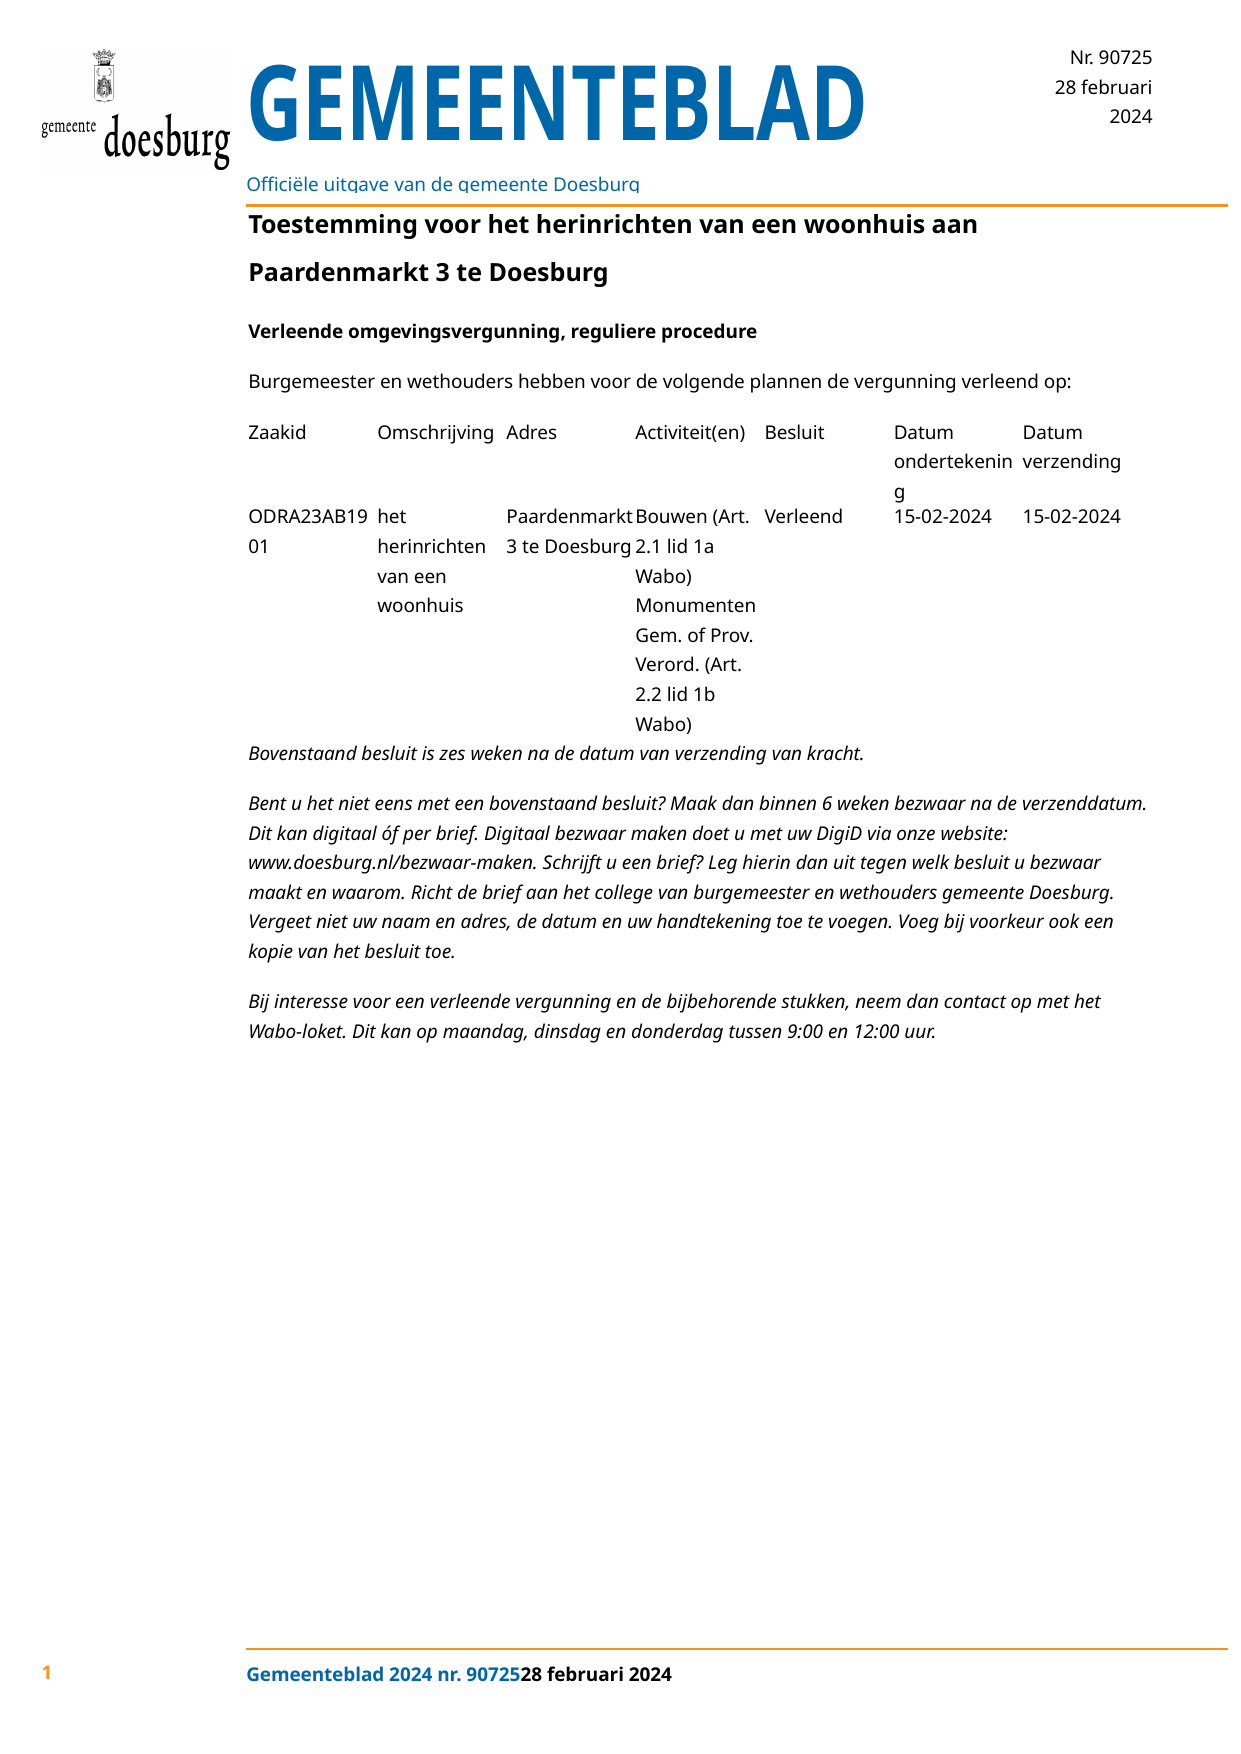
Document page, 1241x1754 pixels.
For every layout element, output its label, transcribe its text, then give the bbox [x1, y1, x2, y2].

table_header Datum verzending [1023, 419, 1152, 504]
table_header Activiteit(en) [635, 419, 764, 504]
text Verleende omgevingsvergunning, reguliere procedure [248, 318, 1152, 344]
text Bovenstaand besluit is zes weken na de datum van verzending van kracht. [248, 740, 1152, 766]
table_header Omschrijving [377, 419, 506, 504]
text Burgemeester en wethouders hebben voor de volgende plannen de vergunning verleend op: [248, 368, 1152, 394]
table_header Besluit [764, 419, 893, 504]
picture [41, 47, 231, 172]
table_cell het herinrichten van een woonhuis [377, 504, 506, 737]
table_cell Verleend [764, 504, 893, 737]
text Bij interesse voor een verleende vergunning en de bijbehorende stukken, neem dan contact op met het Wabo-loket. Dit kan op maandag, dinsdag en donderdag tussen 9:00 en 12:00 uur. [248, 988, 1152, 1044]
table_cell 15-02-2024 [894, 504, 1022, 737]
table_cell 15-02-2024 [1023, 504, 1152, 737]
text Bent u het niet eens met een bovenstaand besluit? Maak dan binnen 6 weken bezwaar na de verzenddatum. Dit kan digitaal óf per brief. Digitaal bezwaar maken doet u met uw DigiD via onze website: www.doesburg.nl/bezwaar-maken. Schrijft u een brief? Leg hierin dan uit tegen welk besluit u bezwaar maakt en waarom. Richt de brief aan het college van burgemeester en wethouders gemeente Doesburg. Vergeet niet uw naam en adres, de datum en uw handtekening toe te voegen. Voeg bij voorkeur ook een kopie van het besluit toe. [248, 790, 1152, 964]
table_header Adres [506, 419, 635, 504]
table_cell Paardenmarkt 3 te Doesburg [506, 504, 635, 737]
text Toestemming voor het herinrichten van een woonhuis aan Paardenmarkt 3 te Doesburg [248, 207, 1152, 288]
table_header Zaakid [248, 419, 377, 504]
table_cell Bouwen (Art. 2.1 lid 1a Wabo) Monumenten Gem. of Prov. Verord. (Art. 2.2 lid 1b Wabo) [635, 504, 764, 737]
table_header Datum ondertekening [894, 419, 1022, 504]
table_cell ODRA23AB1901 [248, 504, 377, 737]
